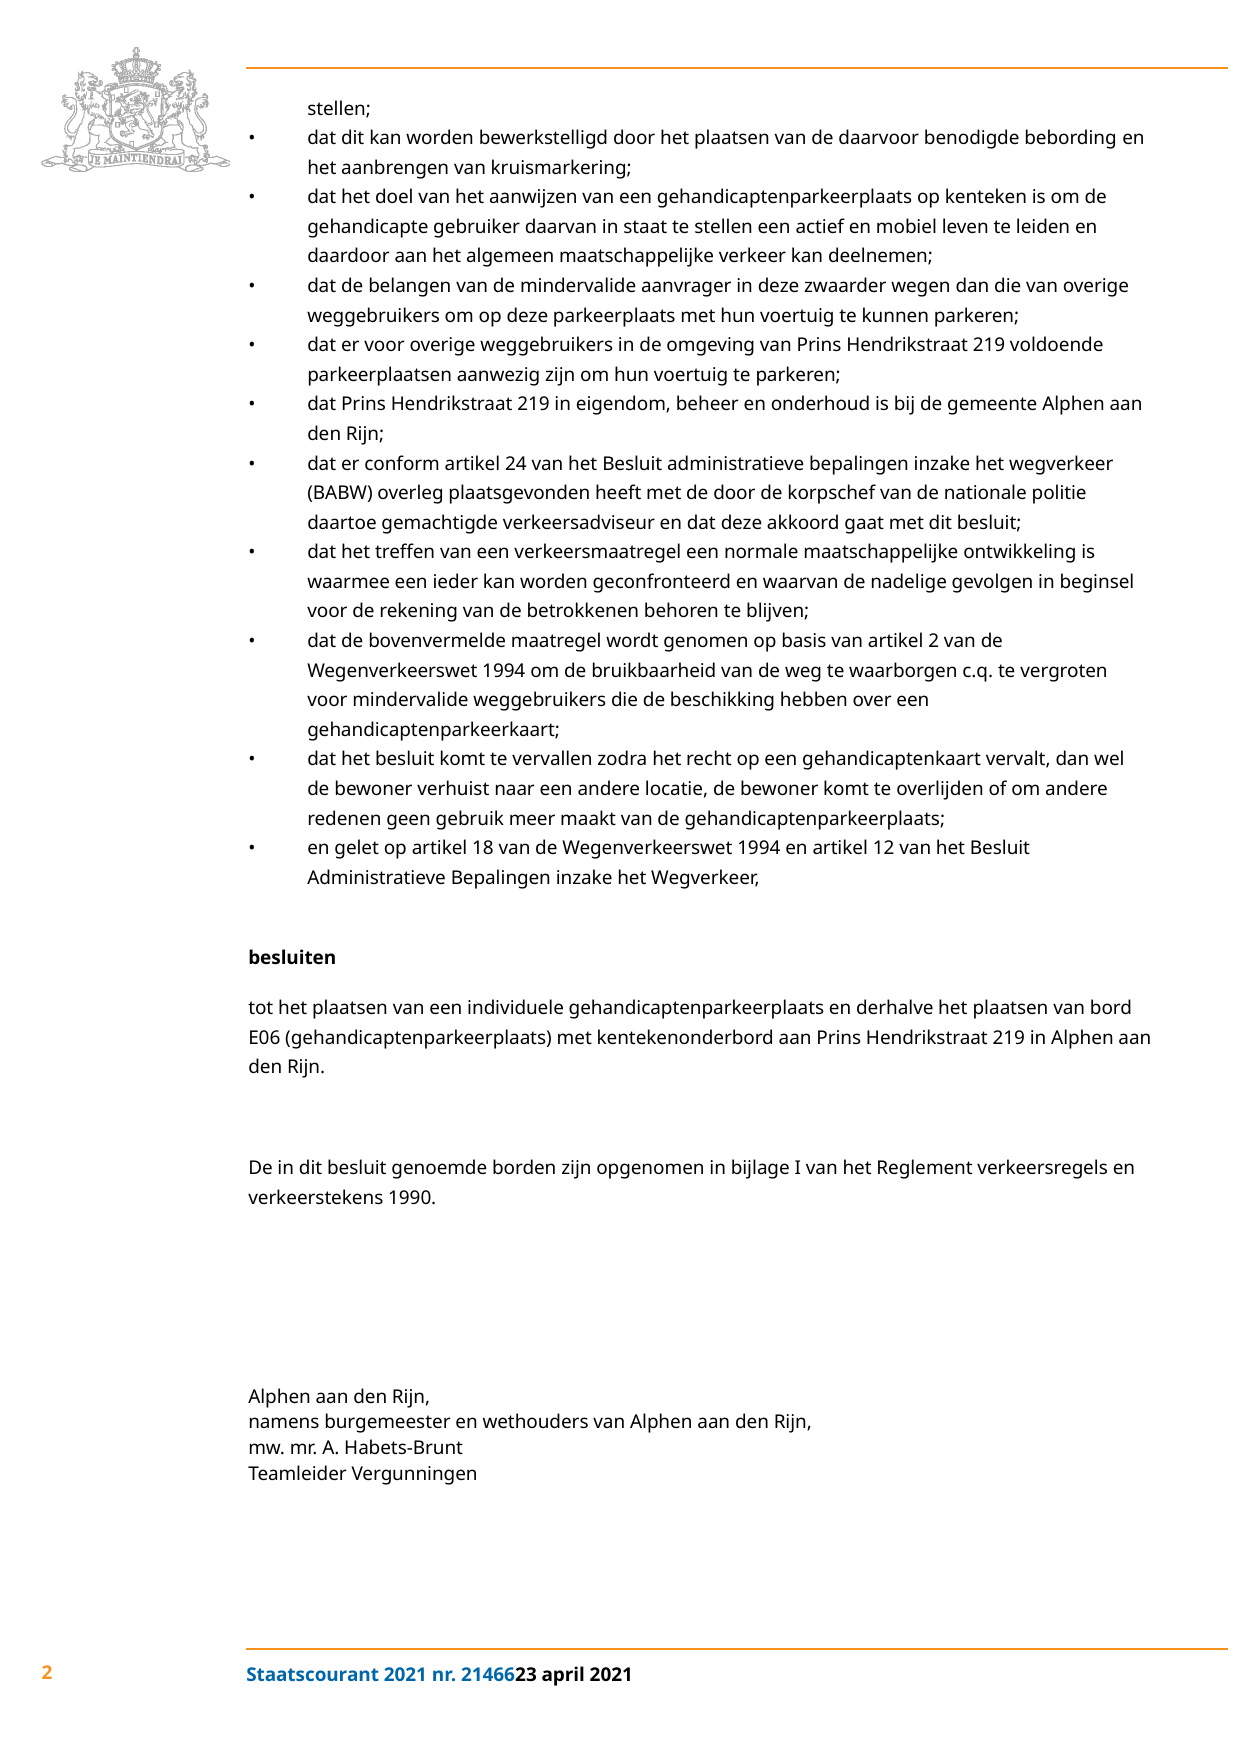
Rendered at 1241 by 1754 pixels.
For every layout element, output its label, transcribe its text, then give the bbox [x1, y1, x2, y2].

text mw. mr. A. Habets-Brunt [248, 1434, 1152, 1460]
list dat er conform artikel 24 van het Besluit administratieve bepalingen inzake het wegverkeer (BABW) overleg plaatsgevonden heeft met de door de korpschef van de nationale politie daartoe gemachtigde verkeersadviseur en dat deze akkoord gaat met dit besluit; [248, 450, 1152, 535]
text Alphen aan den Rijn, [248, 1383, 1152, 1409]
text namens burgemeester en wethouders van Alphen aan den Rijn, [248, 1409, 1152, 1434]
list dat de belangen van de mindervalide aanvrager in deze zwaarder wegen dan die van overige weggebruikers om op deze parkeerplaats met hun voertuig te kunnen parkeren; [248, 272, 1152, 328]
list en gelet op artikel 18 van de Wegenverkeerswet 1994 en artikel 12 van het Besluit Administratieve Bepalingen inzake het Wegverkeer, [248, 834, 1152, 890]
text tot het plaatsen van een individuele gehandicaptenparkeerplaats en derhalve het plaatsen van bord E06 (gehandicaptenparkeerplaats) met kentekenonderbord aan Prins Hendrikstraat 219 in Alphen aan den Rijn. [248, 994, 1152, 1079]
list dat dit kan worden bewerkstelligd door het plaatsen van de daarvoor benodigde bebording en het aanbrengen van kruismarkering; [248, 124, 1152, 180]
list dat er voor overige weggebruikers in de omgeving van Prins Hendrikstraat 219 voldoende parkeerplaatsen aanwezig zijn om hun voertuig te parkeren; [248, 331, 1152, 387]
text De in dit besluit genoemde borden zijn opgenomen in bijlage I van het Reglement verkeersregels en verkeerstekens 1990. [248, 1154, 1152, 1210]
list dat het besluit komt te vervallen zodra het recht op een gehandicaptenkaart vervalt, dan wel de bewoner verhuist naar een andere locatie, de bewoner komt te overlijden of om andere redenen geen gebruik meer maakt van de gehandicaptenparkeerplaats; [248, 746, 1152, 831]
list dat Prins Hendrikstraat 219 in eigendom, beheer en onderhoud is bij de gemeente Alphen aan den Rijn; [248, 391, 1152, 446]
text Teamleider Vergunningen [248, 1460, 1152, 1486]
list dat het treffen van een verkeersmaatregel een normale maatschappelijke ontwikkeling is waarmee een ieder kan worden geconfronteerd en waarvan de nadelige gevolgen in beginsel voor de rekening van de betrokkenen behoren te blijven; [248, 538, 1152, 623]
picture [41, 47, 231, 172]
list stellen; [248, 95, 1152, 121]
text besluiten [248, 944, 1152, 970]
list dat het doel van het aanwijzen van een gehandicaptenparkeerplaats op kenteken is om de gehandicapte gebruiker daarvan in staat te stellen een actief en mobiel leven te leiden en daardoor aan het algemeen maatschappelijke verkeer kan deelnemen; [248, 183, 1152, 268]
list dat de bovenvermelde maatregel wordt genomen op basis van artikel 2 van de Wegenverkeerswet 1994 om de bruikbaarheid van de weg te waarborgen c.q. te vergroten voor mindervalide weggebruikers die de beschikking hebben over een gehandicaptenparkeerkaart; [248, 627, 1152, 742]
